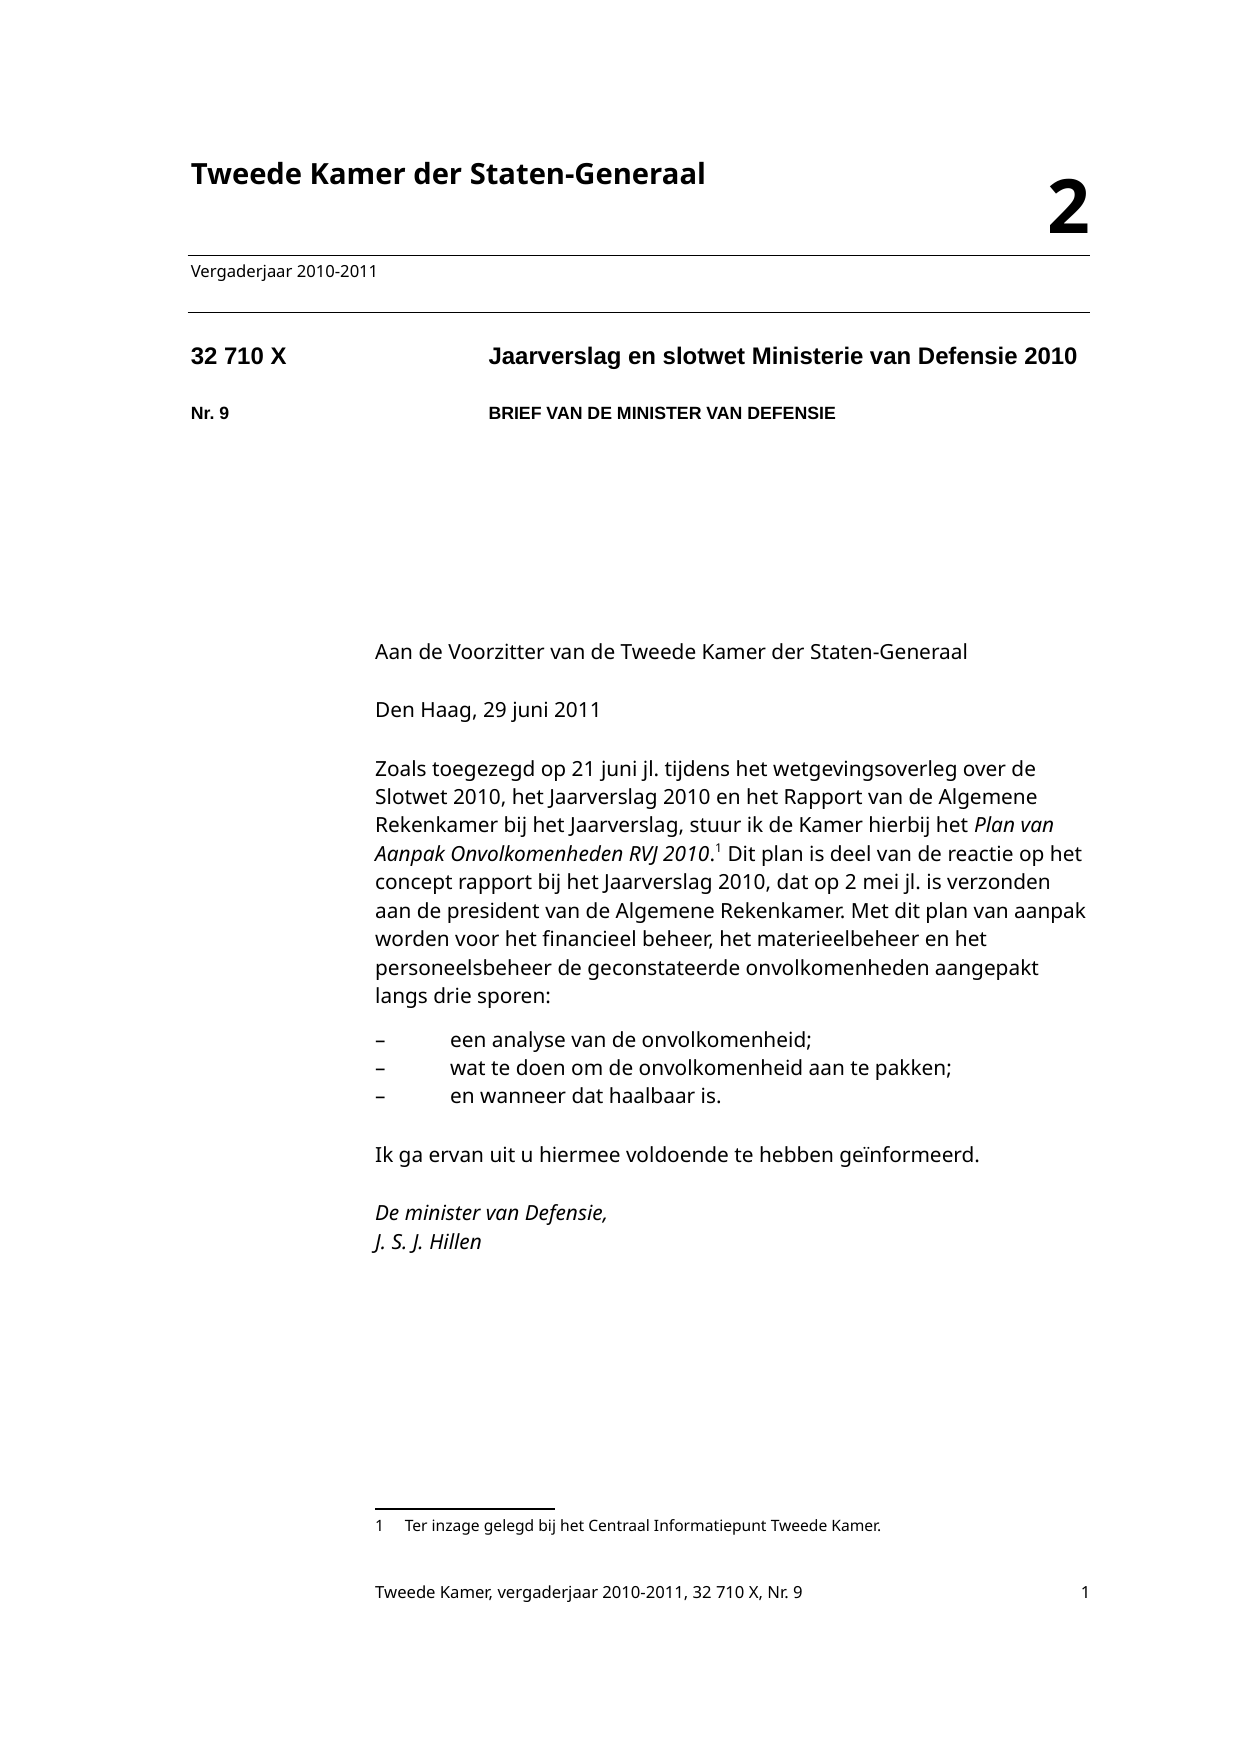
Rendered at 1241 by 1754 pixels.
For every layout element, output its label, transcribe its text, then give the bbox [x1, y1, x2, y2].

list en wanneer dat haalbaar is. [375, 1082, 1090, 1110]
text Zoals toegezegd op 21 juni jl. tijdens het wetgevingsoverleg over de Slotwet 2010, het Jaarverslag 2010 en het Rapport van de Algemene Rekenkamer bij het Jaarverslag, stuur ik de Kamer hierbij het Plan van Aanpak Onvolkomenheden RVJ 2010. Dit plan is deel van de reactie op het concept rapport bij het Jaarverslag 2010, dat op 2 mei jl. is verzonden aan de president van de Algemene Rekenkamer. Met dit plan van aanpak worden voor het financieel beheer, het materieelbeheer en het personeelsbeheer de geconstateerde onvolkomenheden aangepakt langs drie sporen: [375, 754, 1090, 1010]
table_cell [485, 256, 1090, 312]
text Aan de Voorzitter van de Tweede Kamer der Staten-Generaal [375, 637, 1090, 665]
table_cell Jaarverslag en slotwet Ministerie van Defensie 2010 [485, 339, 1090, 399]
table_cell Nr. 9 [188, 399, 485, 518]
text Ik ga ervan uit u hiermee voldoende te hebben geïnformeerd. [375, 1140, 1090, 1168]
text De minister van Defensie, [375, 1198, 1090, 1227]
text J. S. J. Hillen [375, 1227, 1090, 1255]
table_cell [188, 313, 485, 339]
table_cell [485, 313, 1090, 339]
table_cell Vergaderjaar 2010-2011 [188, 256, 485, 312]
text Ter inzage gelegd bij het Centraal Informatiepunt Tweede Kamer. [375, 1508, 1090, 1536]
text Den Haag, 29 juni 2011 [375, 695, 1090, 724]
list een analyse van de onvolkomenheid; [375, 1025, 1090, 1053]
table_cell 32 710 X [188, 339, 485, 399]
table_header 2 [910, 150, 1090, 255]
table_cell BRIEF VAN DE MINISTER VAN DEFENSIE [485, 399, 1090, 518]
table_header Tweede Kamer der Staten-Generaal [188, 150, 909, 255]
list wat te doen om de onvolkomenheid aan te pakken; [375, 1053, 1090, 1082]
